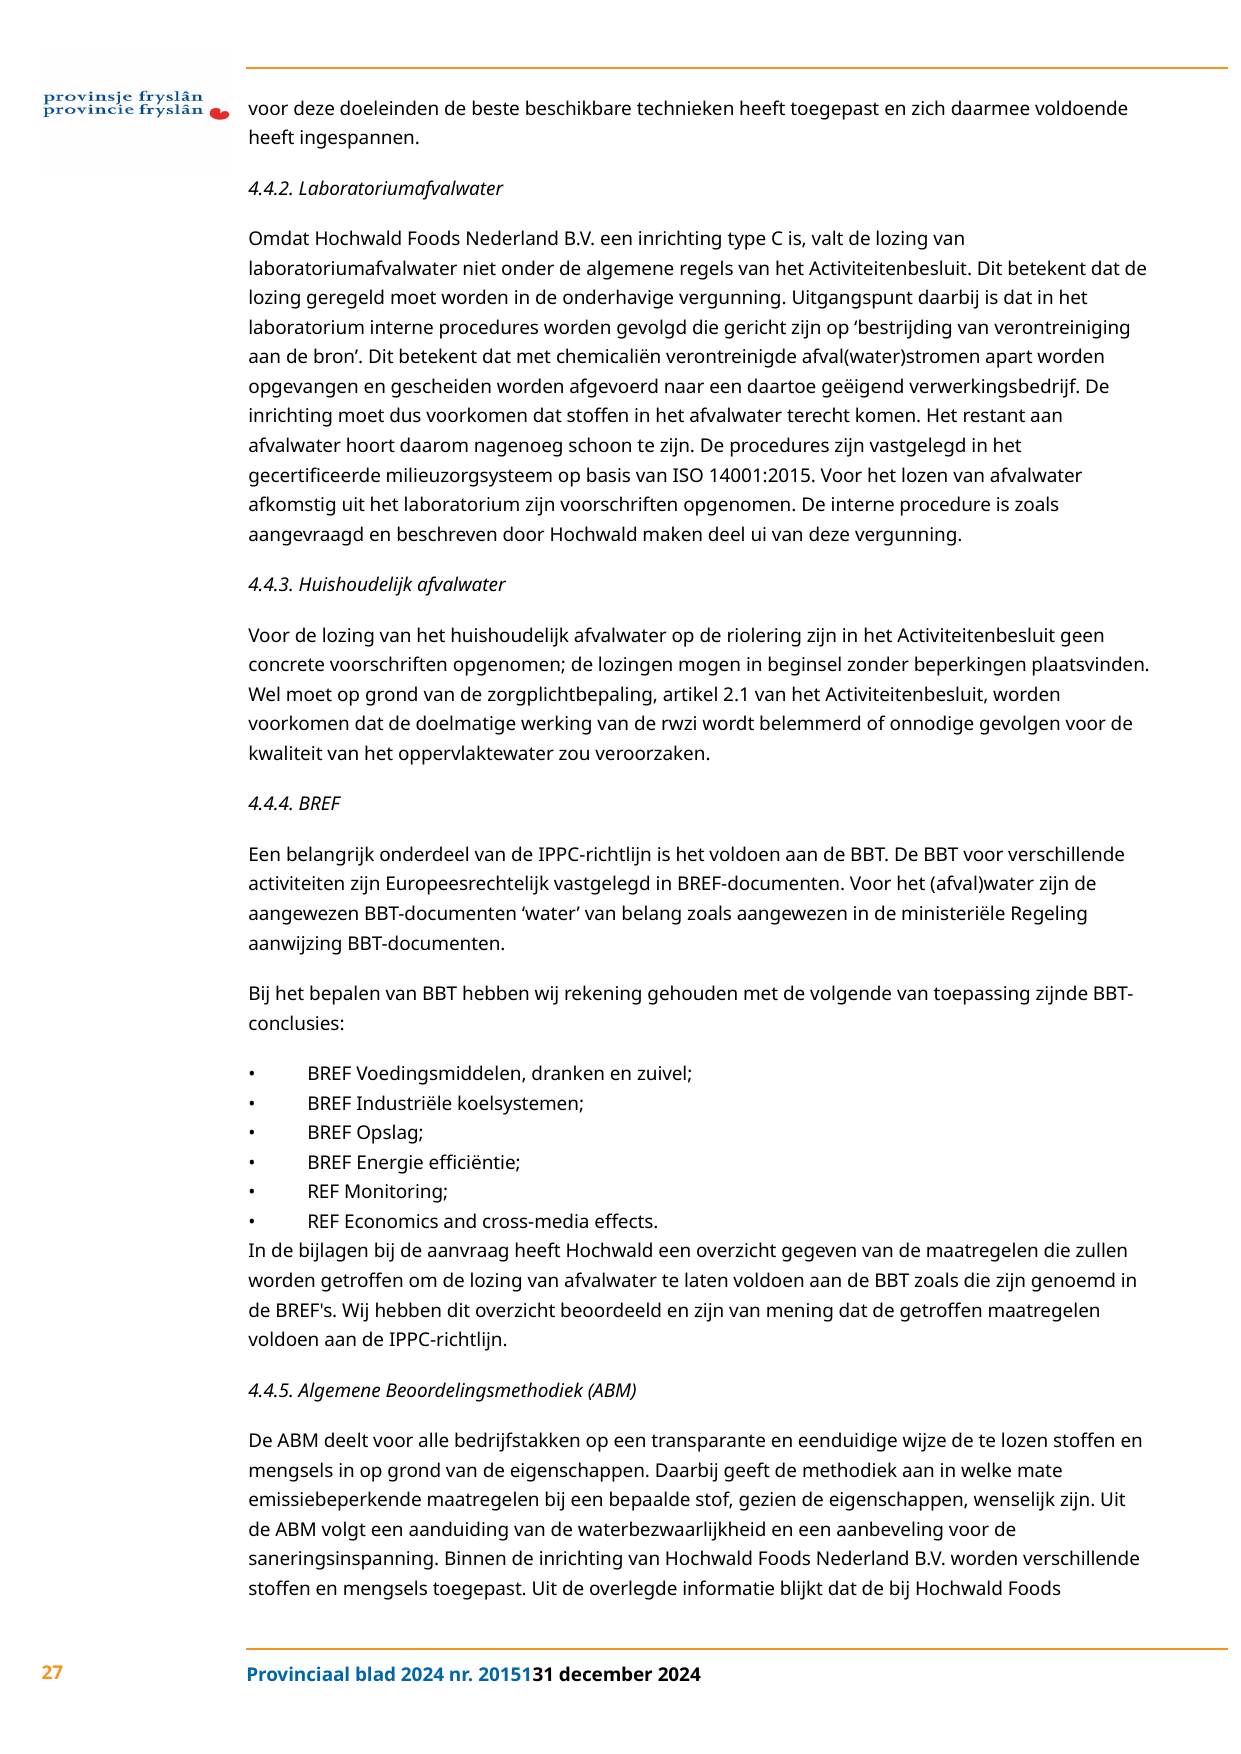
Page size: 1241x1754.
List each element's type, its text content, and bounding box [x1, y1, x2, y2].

list BREF Energie efficiëntie; [248, 1149, 1152, 1175]
text Voor de lozing van het huishoudelijk afvalwater op de riolering zijn in het Activiteitenbesluit geen concrete voorschriften opgenomen; de lozingen mogen in beginsel zonder beperkingen plaatsvinden. Wel moet op grond van de zorgplichtbepaling, artikel 2.1 van het Activiteitenbesluit, worden voorkomen dat de doelmatige werking van de rwzi wordt belemmerd of onnodige gevolgen voor de kwaliteit van het oppervlaktewater zou veroorzaken. [248, 622, 1152, 766]
text In de bijlagen bij de aanvraag heeft Hochwald een overzicht gegeven van de maatregelen die zullen worden getroffen om de lozing van afvalwater te laten voldoen aan de BBT zoals die zijn genoemd in de BREF's. Wij hebben dit overzicht beoordeeld en zijn van mening dat de getroffen maatregelen voldoen aan de IPPC-richtlijn. [248, 1238, 1152, 1352]
list BREF Voedingsmiddelen, dranken en zuivel; [248, 1060, 1152, 1086]
list BREF Opslag; [248, 1119, 1152, 1145]
text Bij het bepalen van BBT hebben wij rekening gehouden met de volgende van toepassing zijnde BBT-conclusies: [248, 980, 1152, 1036]
picture [41, 47, 231, 172]
text voor deze doeleinden de beste beschikbare technieken heeft toegepast en zich daarmee voldoende heeft ingespannen. [248, 95, 1152, 150]
list REF Monitoring; [248, 1178, 1152, 1204]
list BREF Industriële koelsystemen; [248, 1090, 1152, 1116]
text De ABM deelt voor alle bedrijfstakken op een transparante en eenduidige wijze de te lozen stoffen en mengsels in op grond van de eigenschappen. Daarbij geeft de methodiek aan in welke mate emissiebeperkende maatregelen bij een bepaalde stof, gezien de eigenschappen, wenselijk zijn. Uit de ABM volgt een aanduiding van de waterbezwaarlijkheid en een aanbeveling voor de saneringsinspanning. Binnen de inrichting van Hochwald Foods Nederland B.V. worden verschillende stoffen en mengsels toegepast. Uit de overlegde informatie blijkt dat de bij Hochwald Foods [248, 1427, 1152, 1601]
text 4.4.5. Algemene Beoordelingsmethodiek (ABM) [248, 1377, 1152, 1403]
text Omdat Hochwald Foods Nederland B.V. een inrichting type C is, valt de lozing van laboratoriumafvalwater niet onder de algemene regels van het Activiteitenbesluit. Dit betekent dat de lozing geregeld moet worden in de onderhavige vergunning. Uitgangspunt daarbij is dat in het laboratorium interne procedures worden gevolgd die gericht zijn op ‘bestrijding van verontreiniging aan de bron’. Dit betekent dat met chemicaliën verontreinigde afval(water)stromen apart worden opgevangen en gescheiden worden afgevoerd naar een daartoe geëigend verwerkingsbedrijf. De inrichting moet dus voorkomen dat stoffen in het afvalwater terecht komen. Het restant aan afvalwater hoort daarom nagenoeg schoon te zijn. De procedures zijn vastgelegd in het gecertificeerde milieuzorgsysteem op basis van ISO 14001:2015. Voor het lozen van afvalwater afkomstig uit het laboratorium zijn voorschriften opgenomen. De interne procedure is zoals aangevraagd en beschreven door Hochwald maken deel ui van deze vergunning. [248, 225, 1152, 547]
text 4.4.2. Laboratoriumafvalwater [248, 175, 1152, 201]
text 4.4.4. BREF [248, 791, 1152, 816]
text Een belangrijk onderdeel van de IPPC-richtlijn is het voldoen aan de BBT. De BBT voor verschillende activiteiten zijn Europeesrechtelijk vastgelegd in BREF-documenten. Voor het (afval)water zijn de aangewezen BBT-documenten ‘water’ van belang zoals aangewezen in de ministeriële Regeling aanwijzing BBT-documenten. [248, 841, 1152, 956]
list REF Economics and cross-media effects. [248, 1208, 1152, 1234]
text 4.4.3. Huishoudelijk afvalwater [248, 571, 1152, 597]
